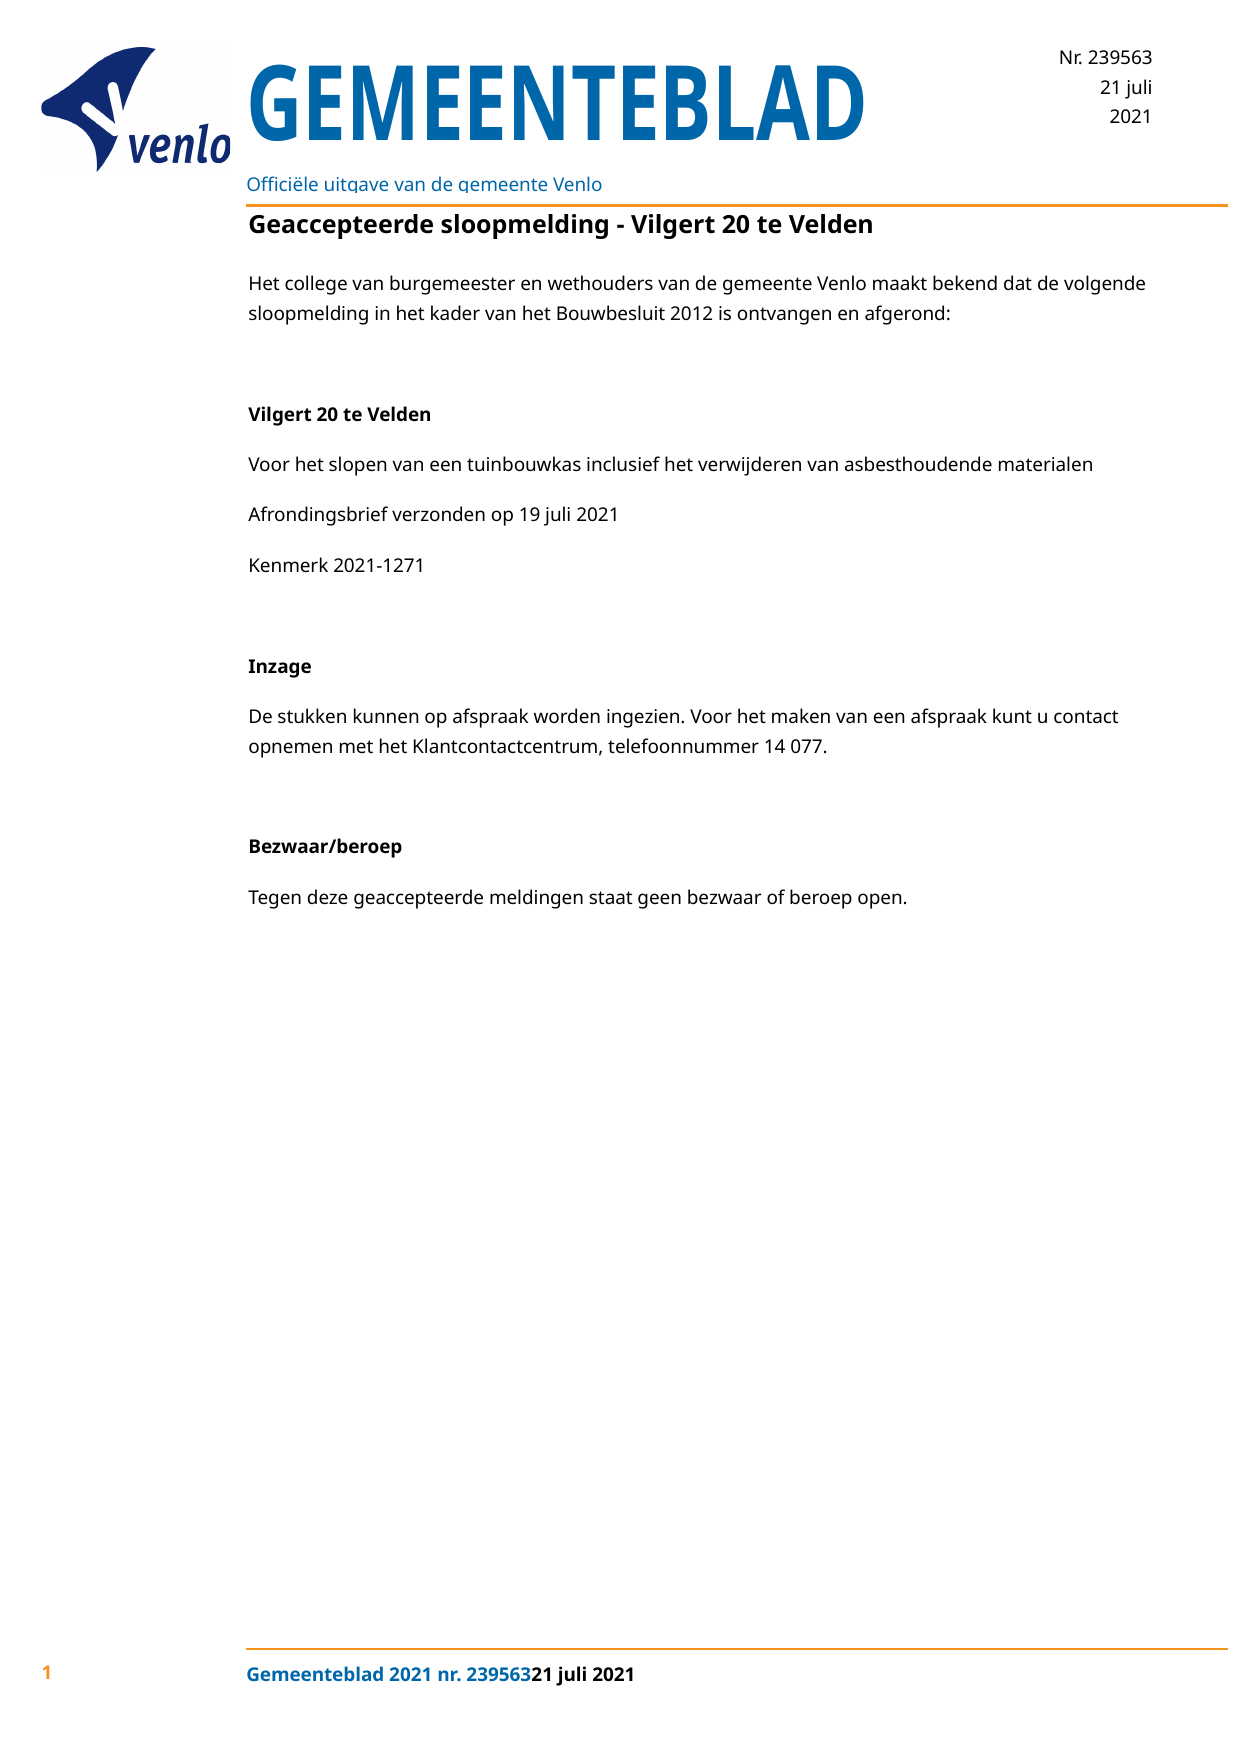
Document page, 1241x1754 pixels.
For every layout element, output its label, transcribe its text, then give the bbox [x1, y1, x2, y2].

text Voor het slopen van een tuinbouwkas inclusief het verwijderen van asbesthoudende materialen [248, 451, 1152, 477]
text Kenmerk 2021-1271 [248, 552, 1152, 578]
text Vilgert 20 te Velden [248, 401, 1152, 426]
text Tegen deze geaccepteerde meldingen staat geen bezwaar of beroep open. [248, 884, 1152, 910]
text Afrondingsbrief verzonden op 19 juli 2021 [248, 502, 1152, 527]
text Geaccepteerde sloopmelding - Vilgert 20 te Velden [248, 207, 1152, 241]
text De stukken kunnen op afspraak worden ingezien. Voor het maken van een afspraak kunt u contact opnemen met het Klantcontactcentrum, telefoonnummer 14 077. [248, 703, 1152, 758]
text Inzage [248, 653, 1152, 678]
picture [41, 47, 231, 172]
text Het college van burgemeester en wethouders van de gemeente Venlo maakt bekend dat de volgende sloopmelding in het kader van het Bouwbesluit 2012 is ontvangen en afgerond: [248, 270, 1152, 326]
text Bezwaar/beroep [248, 834, 1152, 859]
